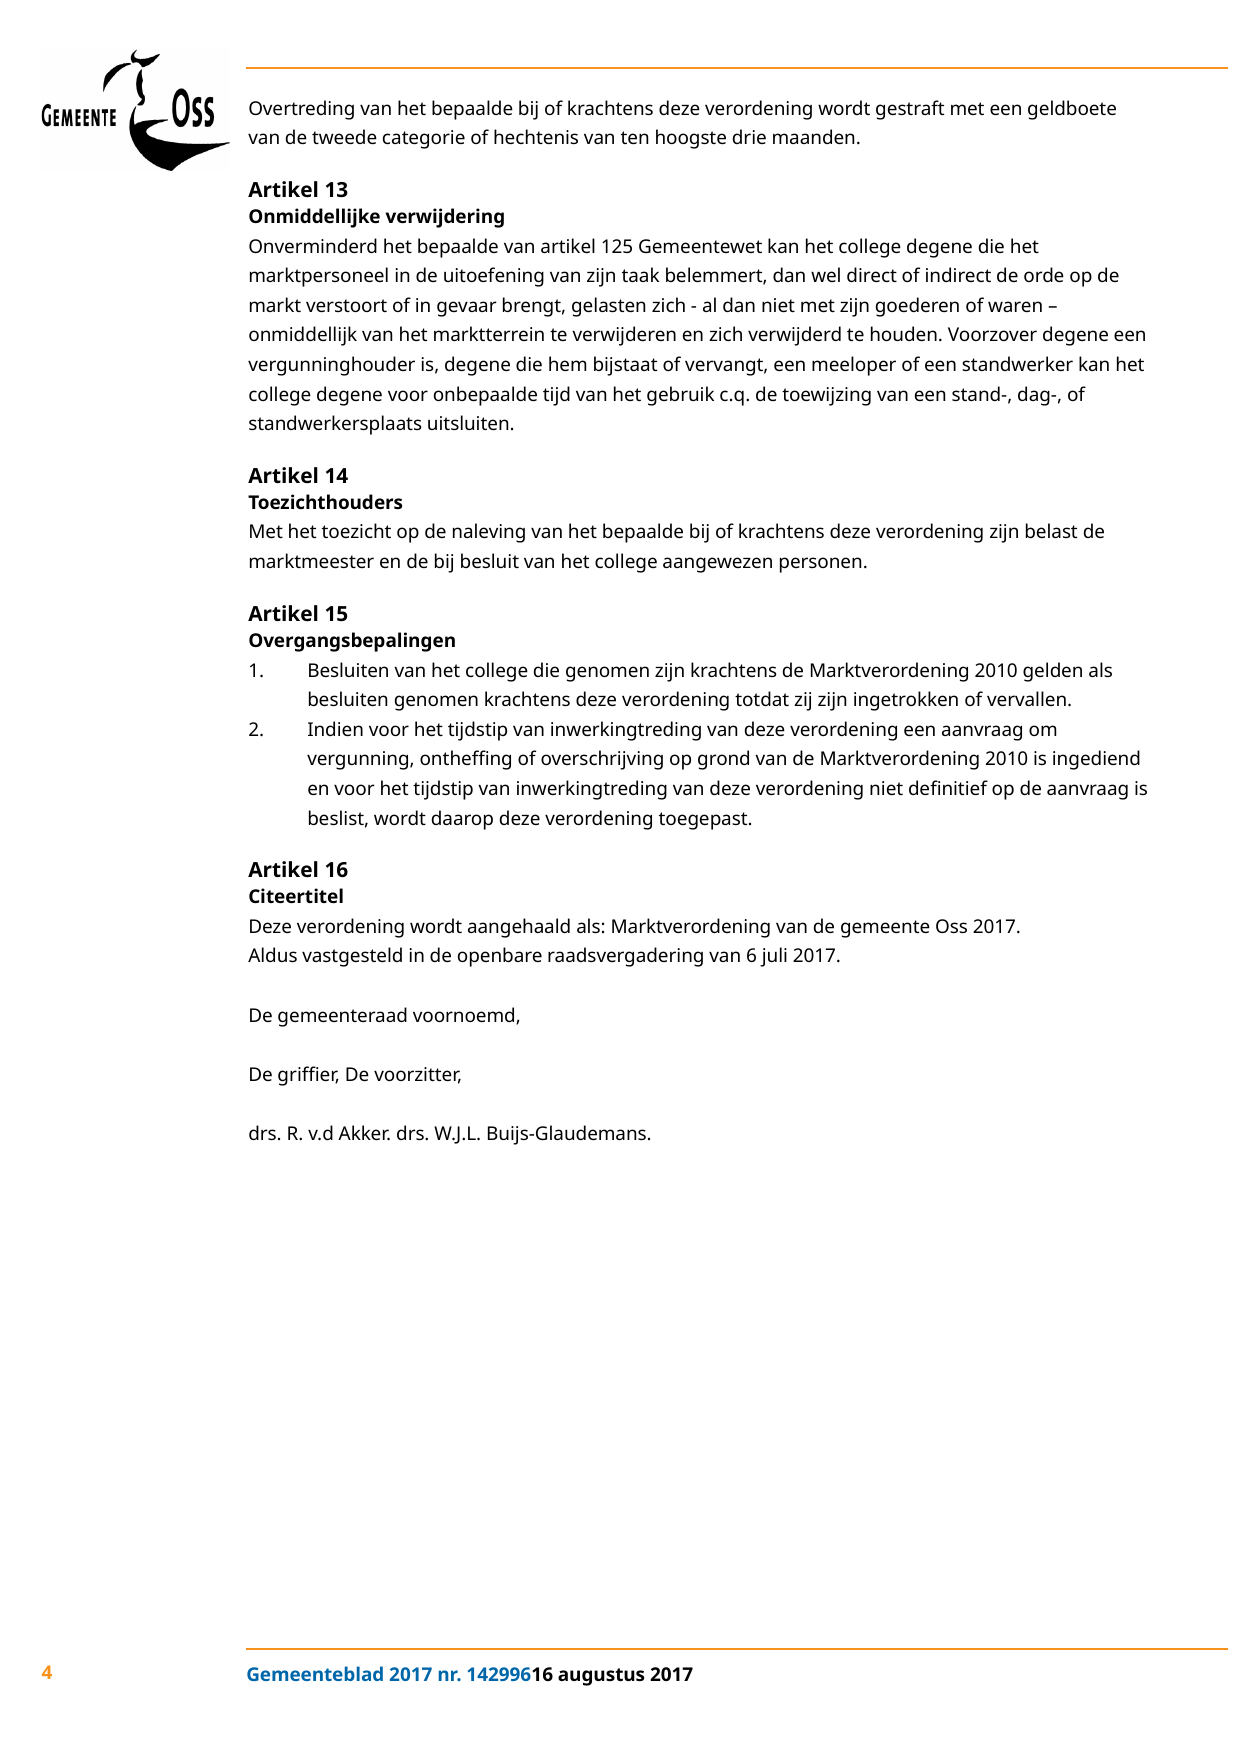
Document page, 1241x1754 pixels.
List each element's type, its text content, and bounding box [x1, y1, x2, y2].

list Indien voor het tijdstip van inwerkingtreding van deze verordening een aanvraag om vergunning, ontheffing of overschrijving op grond van de Marktverordening 2010 is ingediend en voor het tijdstip van inwerkingtreding van deze verordening niet definitief op de aanvraag is beslist, wordt daarop deze verordening toegepast. [248, 716, 1152, 830]
text Onmiddellijke verwijdering [248, 203, 1152, 229]
text Citeertitel [248, 883, 1152, 909]
text Met het toezicht op de naleving van het bepaalde bij of krachtens deze verordening zijn belast de marktmeester en de bij besluit van het college aangewezen personen. [248, 519, 1152, 574]
text Artikel 14 [248, 461, 1152, 489]
text Aldus vastgesteld in de openbare raadsvergadering van 6 juli 2017. [248, 943, 1152, 968]
text De gemeenteraad voornoemd, [248, 1002, 1152, 1028]
text Onverminderd het bepaalde van artikel 125 Gemeentewet kan het college degene die het marktpersoneel in de uitoefening van zijn taak belemmert, dan wel direct of indirect de orde op de markt verstoort of in gevaar brengt, gelasten zich - al dan niet met zijn goederen of waren – onmiddellijk van het marktterrein te verwijderen en zich verwijderd te houden. Voorzover degene een vergunninghouder is, degene die hem bijstaat of vervangt, een meeloper of een standwerker kan het college degene voor onbepaalde tijd van het gebruik c.q. de toewijzing van een stand-, dag-, of standwerkersplaats uitsluiten. [248, 233, 1152, 436]
list Besluiten van het college die genomen zijn krachtens de Marktverordening 2010 gelden als besluiten genomen krachtens deze verordening totdat zij zijn ingetrokken of vervallen. [248, 657, 1152, 712]
text Artikel 13 [248, 175, 1152, 203]
text Artikel 16 [248, 855, 1152, 883]
text Overgangsbepalingen [248, 627, 1152, 653]
text drs. R. v.d Akker. drs. W.J.L. Buijs-Glaudemans. [248, 1120, 1152, 1146]
text Artikel 15 [248, 599, 1152, 627]
text De griffier, De voorzitter, [248, 1061, 1152, 1087]
text Toezichthouders [248, 489, 1152, 515]
text Overtreding van het bepaalde bij of krachtens deze verordening wordt gestraft met een geldboete van de tweede categorie of hechtenis van ten hoogste drie maanden. [248, 95, 1152, 150]
picture [41, 47, 231, 172]
text Deze verordening wordt aangehaald als: Marktverordening van de gemeente Oss 2017. [248, 913, 1152, 939]
